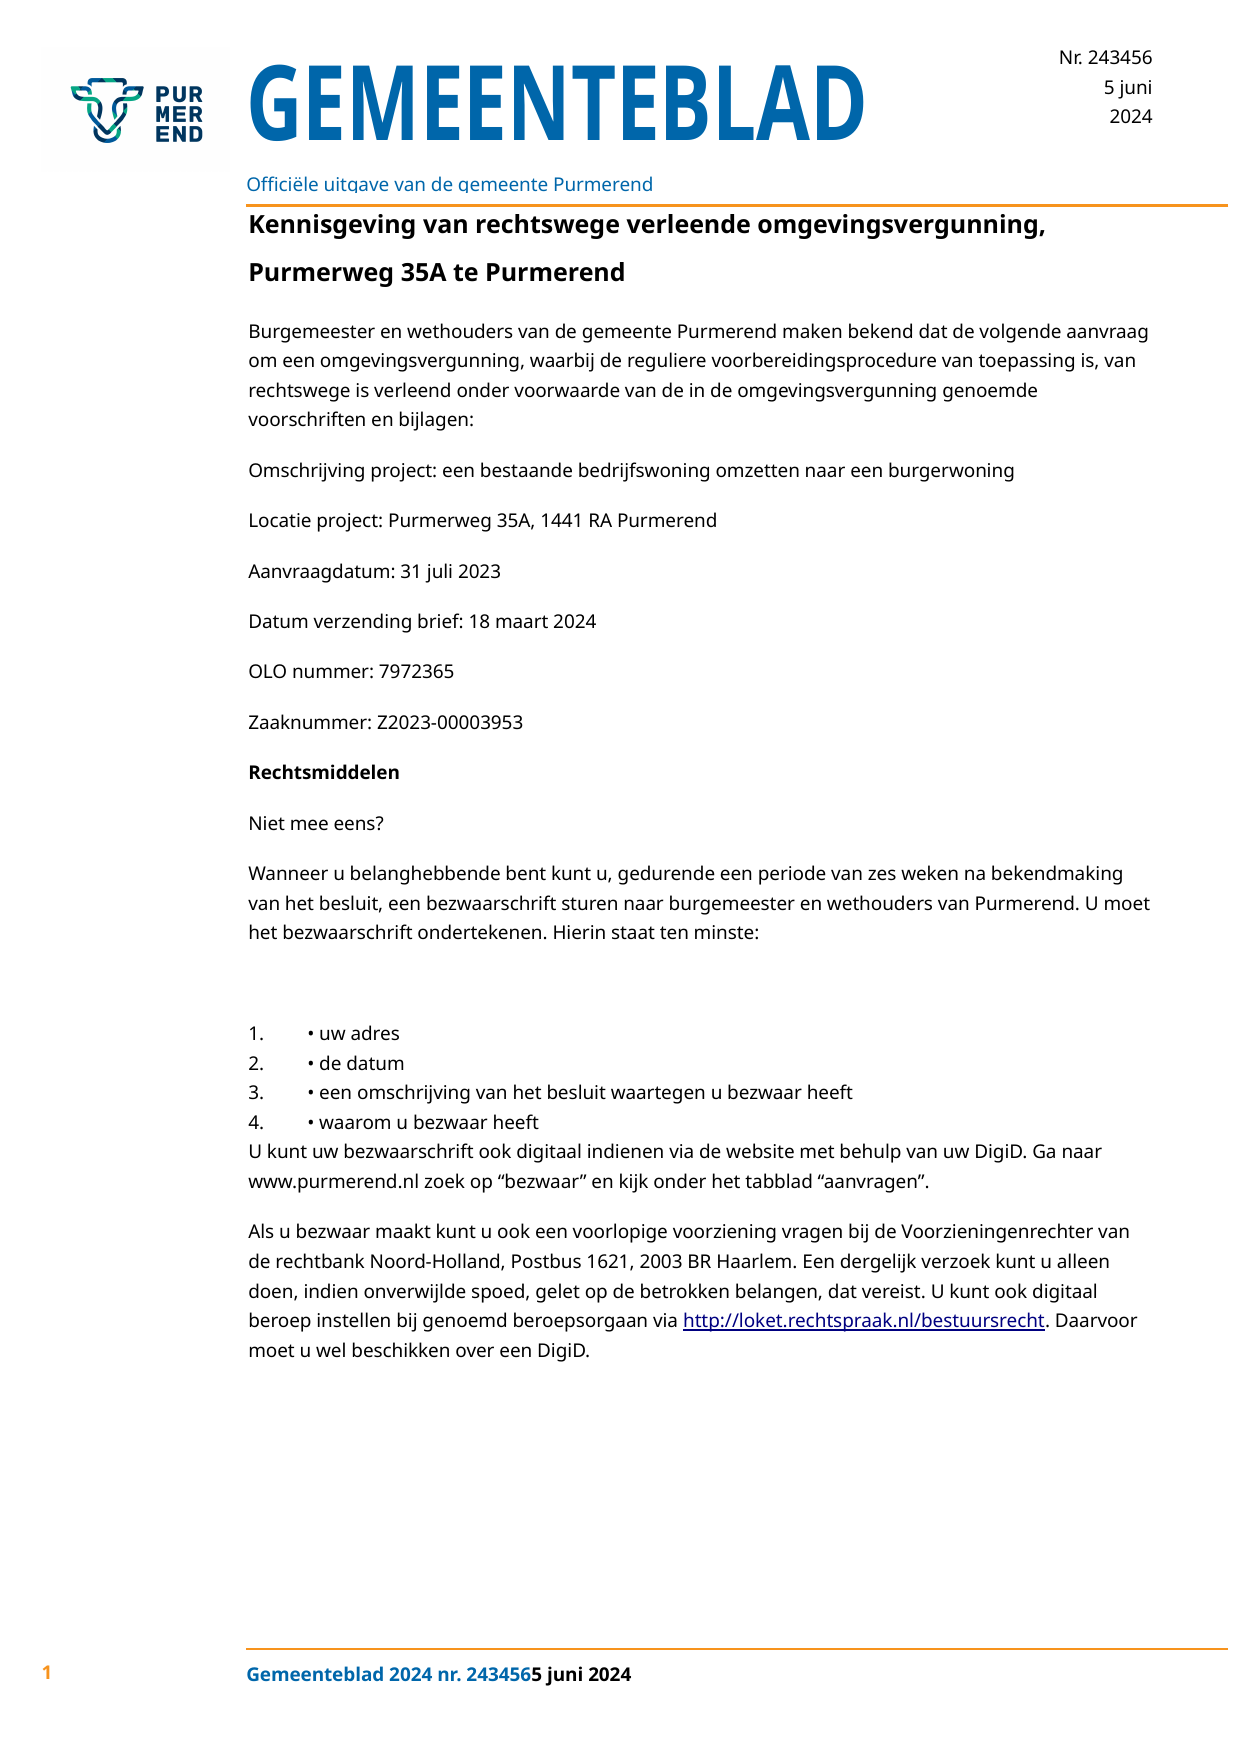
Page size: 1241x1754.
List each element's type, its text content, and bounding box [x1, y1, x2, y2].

text Omschrijving project: een bestaande bedrijfswoning omzetten naar een burgerwoning [248, 457, 1152, 483]
text Zaaknummer: Z2023-00003953 [248, 709, 1152, 735]
text Rechtsmiddelen [248, 759, 1152, 785]
text Aanvraagdatum: 31 juli 2023 [248, 558, 1152, 584]
text Kennisgeving van rechtswege verleende omgevingsvergunning, Purmerweg 35A te Purmerend [248, 207, 1152, 288]
list • een omschrijving van het besluit waartegen u bezwaar heeft [248, 1079, 1152, 1105]
picture [41, 47, 231, 172]
text Burgemeester en wethouders van de gemeente Purmerend maken bekend dat de volgende aanvraag om een omgevingsvergunning, waarbij de reguliere voorbereidingsprocedure van toepassing is, van rechtswege is verleend onder voorwaarde van de in de omgevingsvergunning genoemde voorschriften en bijlagen: [248, 318, 1152, 432]
text Als u bezwaar maakt kunt u ook een voorlopige voorziening vragen bij de Voorzieningenrechter van de rechtbank Noord-Holland, Postbus 1621, 2003 BR Haarlem. Een dergelijk verzoek kunt u alleen doen, indien onverwijlde spoed, gelet op de betrokken belangen, dat vereist. U kunt ook digitaal beroep instellen bij genoemd beroepsorgaan via http://loket.rechtspraak.nl/bestuursrecht. Daarvoor moet u wel beschikken over een DigiD. [248, 1219, 1152, 1363]
text OLO nummer: 7972365 [248, 659, 1152, 684]
text Datum verzending brief: 18 maart 2024 [248, 608, 1152, 634]
text Wanneer u belanghebbende bent kunt u, gedurende een periode van zes weken na bekendmaking van het besluit, een bezwaarschrift sturen naar burgemeester en wethouders van Purmerend. U moet het bezwaarschrift ondertekenen. Hierin staat ten minste: [248, 860, 1152, 945]
list • waarom u bezwaar heeft [248, 1109, 1152, 1135]
text U kunt uw bezwaarschrift ook digitaal indienen via de website met behulp van uw DigiD. Ga naar www.purmerend.nl zoek op “bezwaar” en kijk onder het tabblad “aanvragen”. [248, 1139, 1152, 1194]
text Niet mee eens? [248, 810, 1152, 836]
list • de datum [248, 1050, 1152, 1076]
list • uw adres [248, 1020, 1152, 1046]
text Locatie project: Purmerweg 35A, 1441 RA Purmerend [248, 507, 1152, 533]
